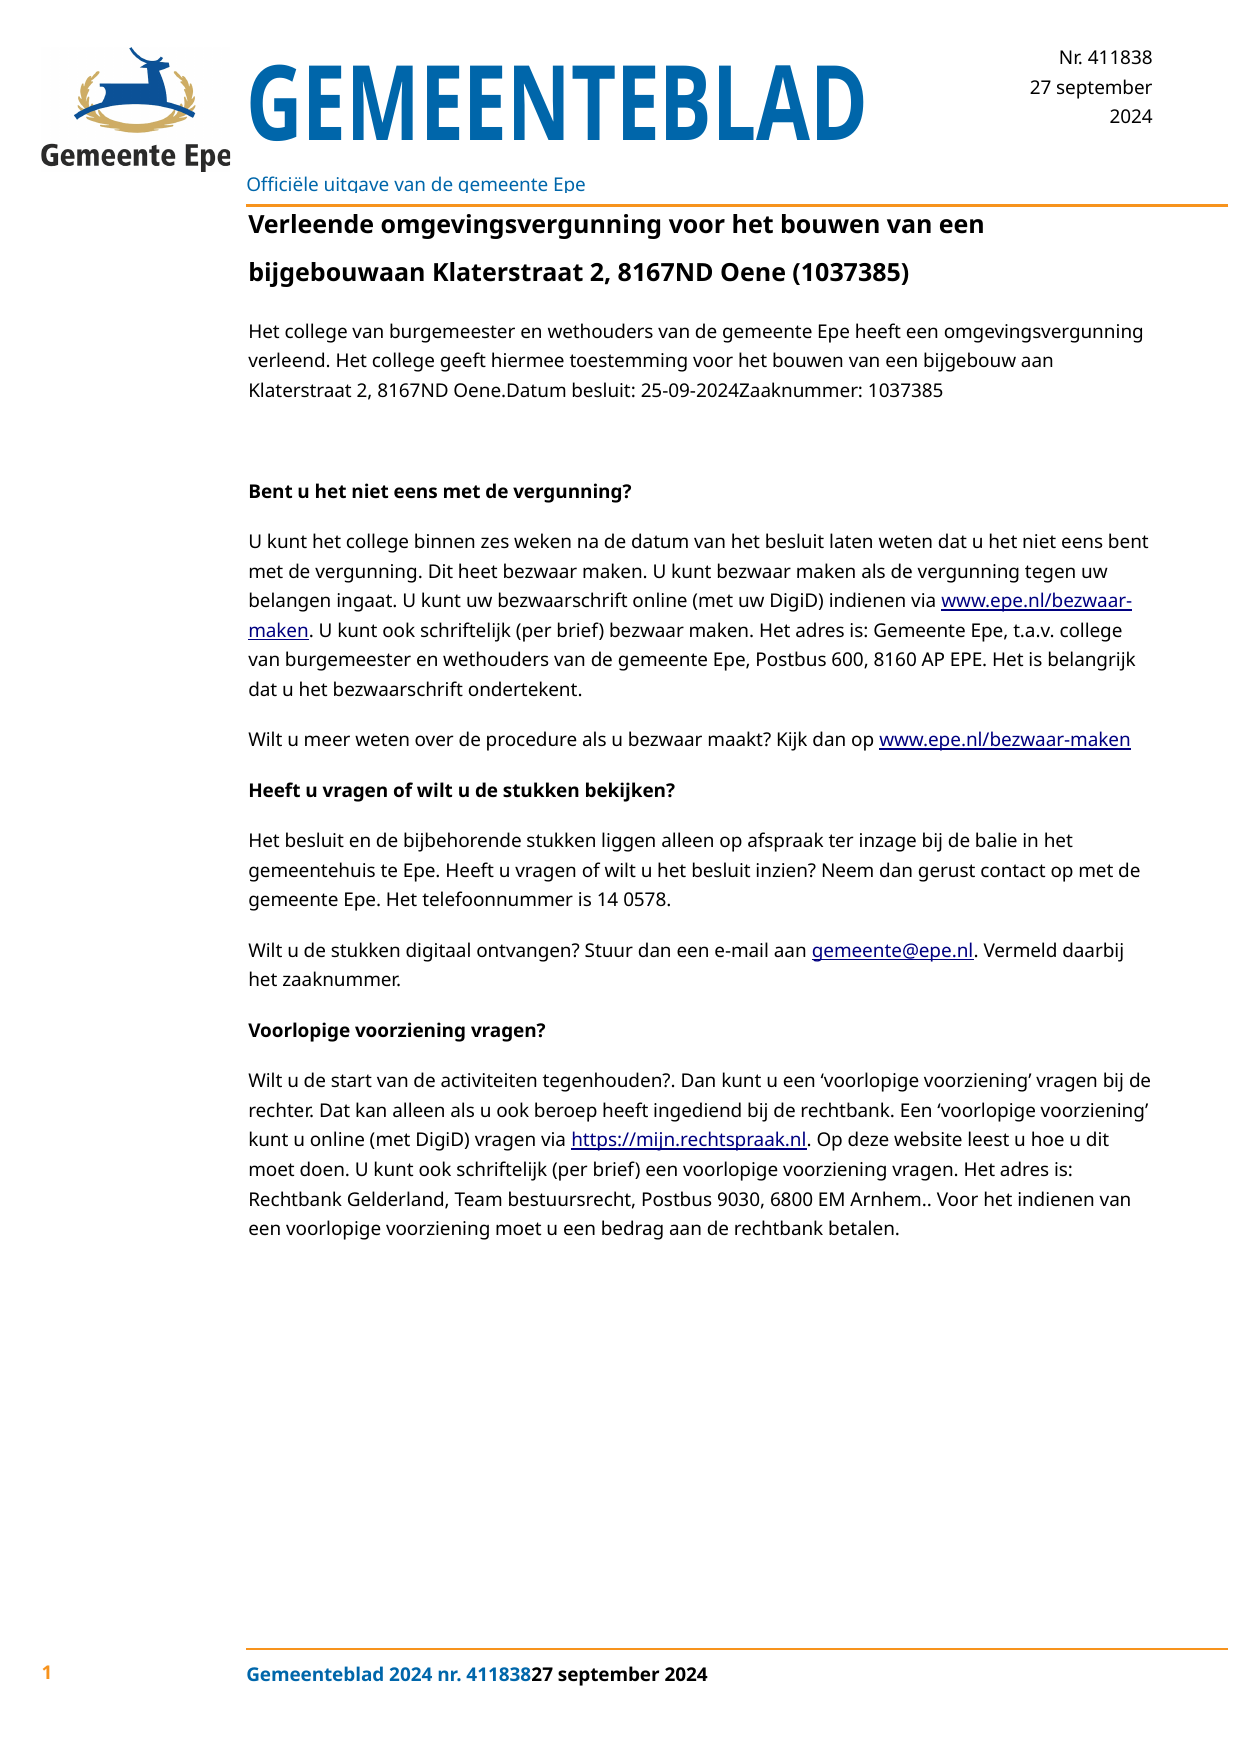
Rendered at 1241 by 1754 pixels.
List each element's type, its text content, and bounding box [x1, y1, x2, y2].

text Wilt u de start van de activiteiten tegenhouden?. Dan kunt u een ‘voorlopige voorziening’ vragen bij de rechter. Dat kan alleen als u ook beroep heeft ingediend bij de rechtbank. Een ‘voorlopige voorziening’ kunt u online (met DigiD) vragen via https://mijn.rechtspraak.nl. Op deze website leest u hoe u dit moet doen. U kunt ook schriftelijk (per brief) een voorlopige voorziening vragen. Het adres is: Rechtbank Gelderland, Team bestuursrecht, Postbus 9030, 6800 EM Arnhem.. Voor het indienen van een voorlopige voorziening moet u een bedrag aan de rechtbank betalen. [248, 1067, 1152, 1241]
text Wilt u meer weten over de procedure als u bezwaar maakt? Kijk dan op www.epe.nl/bezwaar-maken [248, 727, 1152, 752]
text Het college van burgemeester en wethouders van de gemeente Epe heeft een omgevingsvergunning verleend. Het college geeft hiermee toestemming voor het bouwen van een bijgebouw aan Klaterstraat 2, 8167ND Oene.Datum besluit: 25-09-2024Zaaknummer: 1037385 [248, 318, 1152, 403]
picture [41, 47, 231, 172]
text Voorlopige voorziening vragen? [248, 1017, 1152, 1043]
text U kunt het college binnen zes weken na de datum van het besluit laten weten dat u het niet eens bent met de vergunning. Dit heet bezwaar maken. U kunt bezwaar maken als de vergunning tegen uw belangen ingaat. U kunt uw bezwaarschrift online (met uw DigiD) indienen via www.epe.nl/bezwaar-maken. U kunt ook schriftelijk (per brief) bezwaar maken. Het adres is: Gemeente Epe, t.a.v. college van burgemeester en wethouders van de gemeente Epe, Postbus 600, 8160 AP EPE. Het is belangrijk dat u het bezwaarschrift ondertekent. [248, 528, 1152, 702]
text Het besluit en de bijbehorende stukken liggen alleen op afspraak ter inzage bij de balie in het gemeentehuis te Epe. Heeft u vragen of wilt u het besluit inzien? Neem dan gerust contact op met de gemeente Epe. Het telefoonnummer is 14 0578. [248, 827, 1152, 912]
text Verleende omgevingsvergunning voor het bouwen van een bijgebouwaan Klaterstraat 2, 8167ND Oene (1037385) [248, 207, 1152, 288]
text Heeft u vragen of wilt u de stukken bekijken? [248, 777, 1152, 803]
text Bent u het niet eens met de vergunning? [248, 478, 1152, 504]
text Wilt u de stukken digitaal ontvangen? Stuur dan een e-mail aan gemeente@epe.nl. Vermeld daarbij het zaaknummer. [248, 937, 1152, 992]
